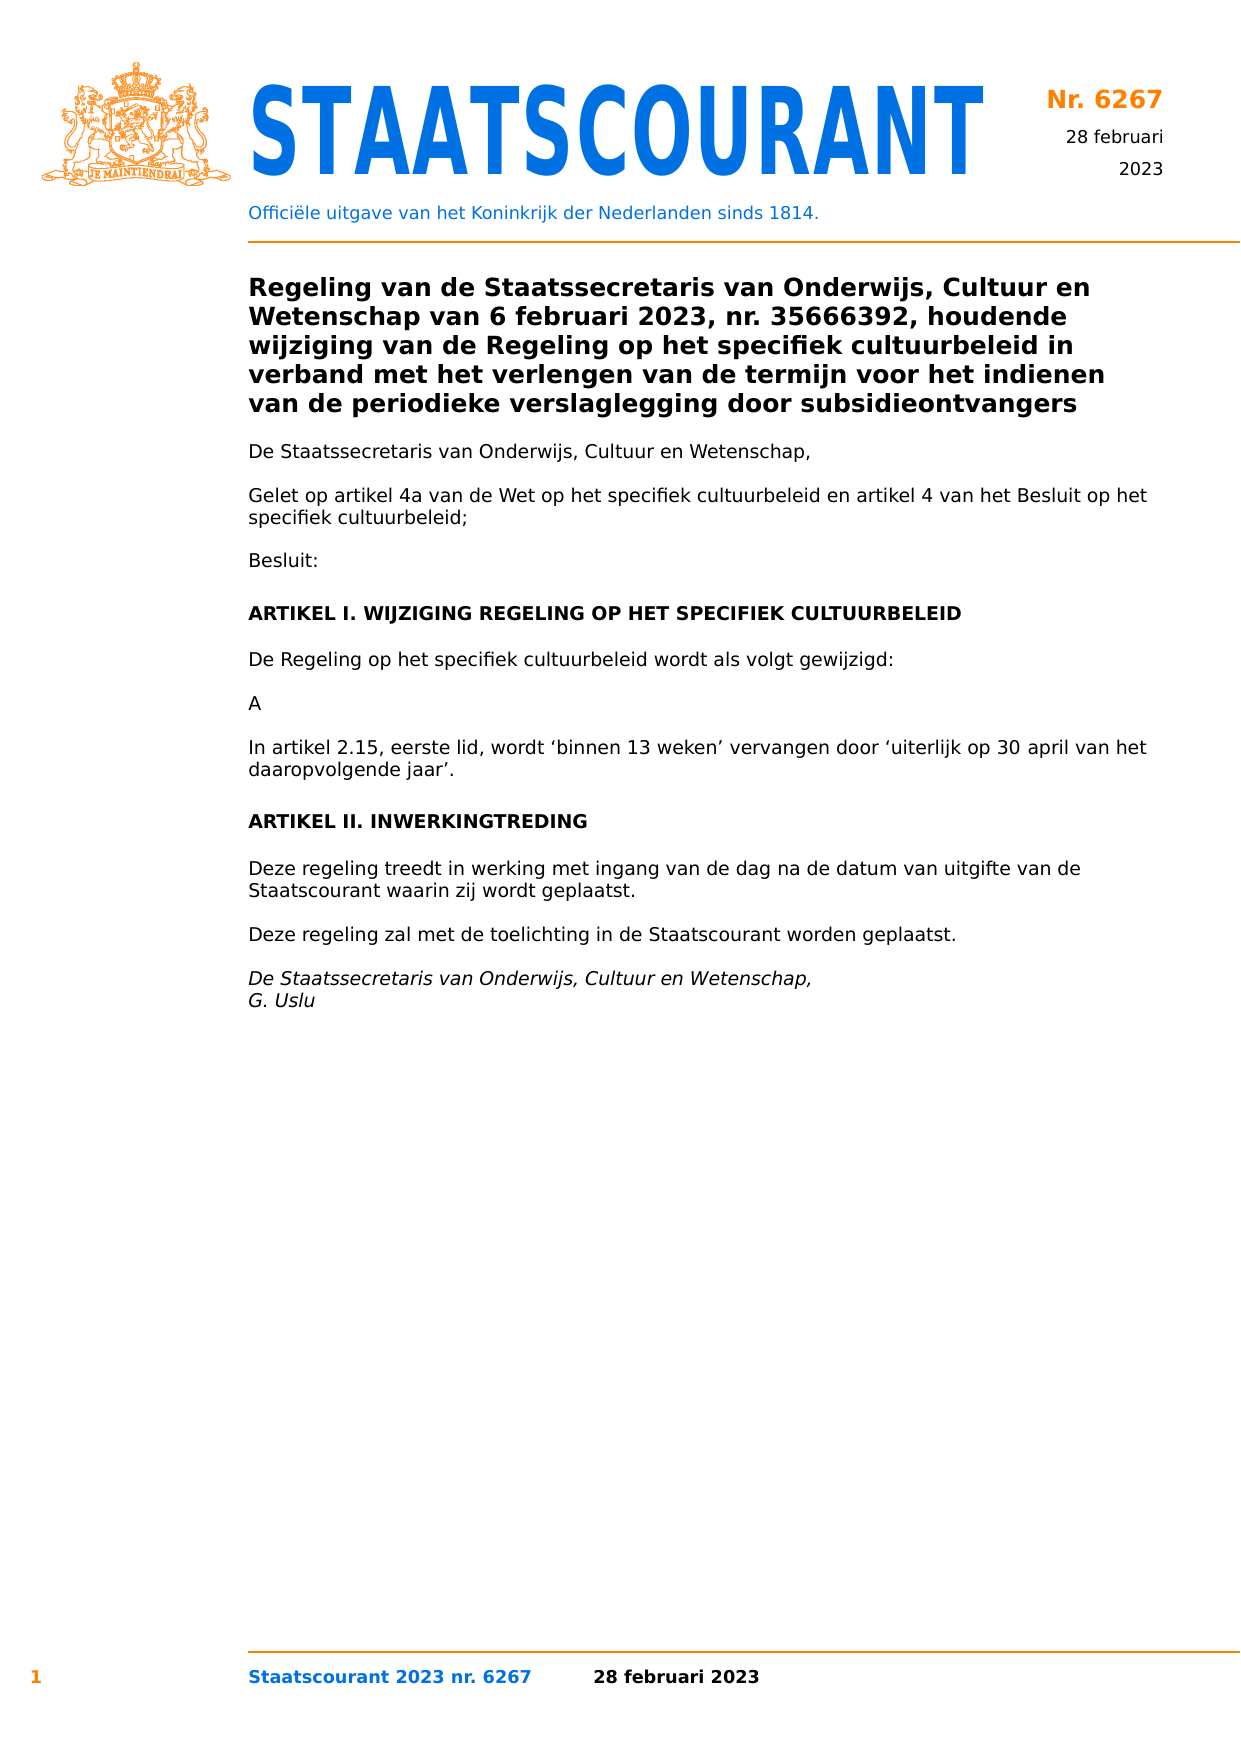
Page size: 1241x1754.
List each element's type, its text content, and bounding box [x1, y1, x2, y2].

subtitle ARTIKEL II. INWERKINGTREDING [248, 811, 1163, 833]
table_cell 2023 [998, 153, 1240, 203]
subtitle ARTIKEL I. WIJZIGING REGELING OP HET SPECIFIEK CULTUURBELEID [248, 602, 1163, 624]
text De Staatssecretaris van Onderwijs, Cultuur en Wetenschap, [248, 441, 1163, 463]
table_header STAATSCOURANT [248, 62, 998, 203]
text Deze regeling zal met de toelichting in de Staatscourant worden geplaatst. [248, 924, 1163, 946]
picture [41, 62, 231, 186]
text De Regeling op het specifiek cultuurbeleid wordt als volgt gewijzigd: [248, 649, 1163, 671]
text In artikel 2.15, eerste lid, wordt ‘binnen 13 weken’ vervangen door ‘uiterlijk op 30 april van het daaropvolgende jaar’. [248, 737, 1163, 781]
table_cell 28 februari [998, 121, 1240, 153]
text Besluit: [248, 550, 1163, 572]
subtitle Regeling van de Staatssecretaris van Onderwijs, Cultuur en Wetenschap van 6 februari 2023, nr. 35666392, houdende wijziging van de Regeling op het specifiek cultuurbeleid in verband met het verlengen van de termijn voor het indienen van de periodieke verslaglegging door subsidieontvangers [248, 273, 1163, 419]
text Deze regeling treedt in werking met ingang van de dag na de datum van uitgifte van de Staatscourant waarin zij wordt geplaatst. [248, 858, 1163, 902]
text De Staatssecretaris van Onderwijs, Cultuur en Wetenschap, G. Uslu [248, 968, 1163, 1012]
text Gelet op artikel 4a van de Wet op het specifiek cultuurbeleid en artikel 4 van het Besluit op het specifiek cultuurbeleid; [248, 484, 1163, 528]
table_header [25, 62, 248, 241]
table_cell Officiële uitgave van het Koninkrijk der Nederlanden sinds 1814. [248, 203, 1240, 241]
table_header Nr. 6267 [998, 62, 1240, 121]
text A [248, 693, 1163, 715]
